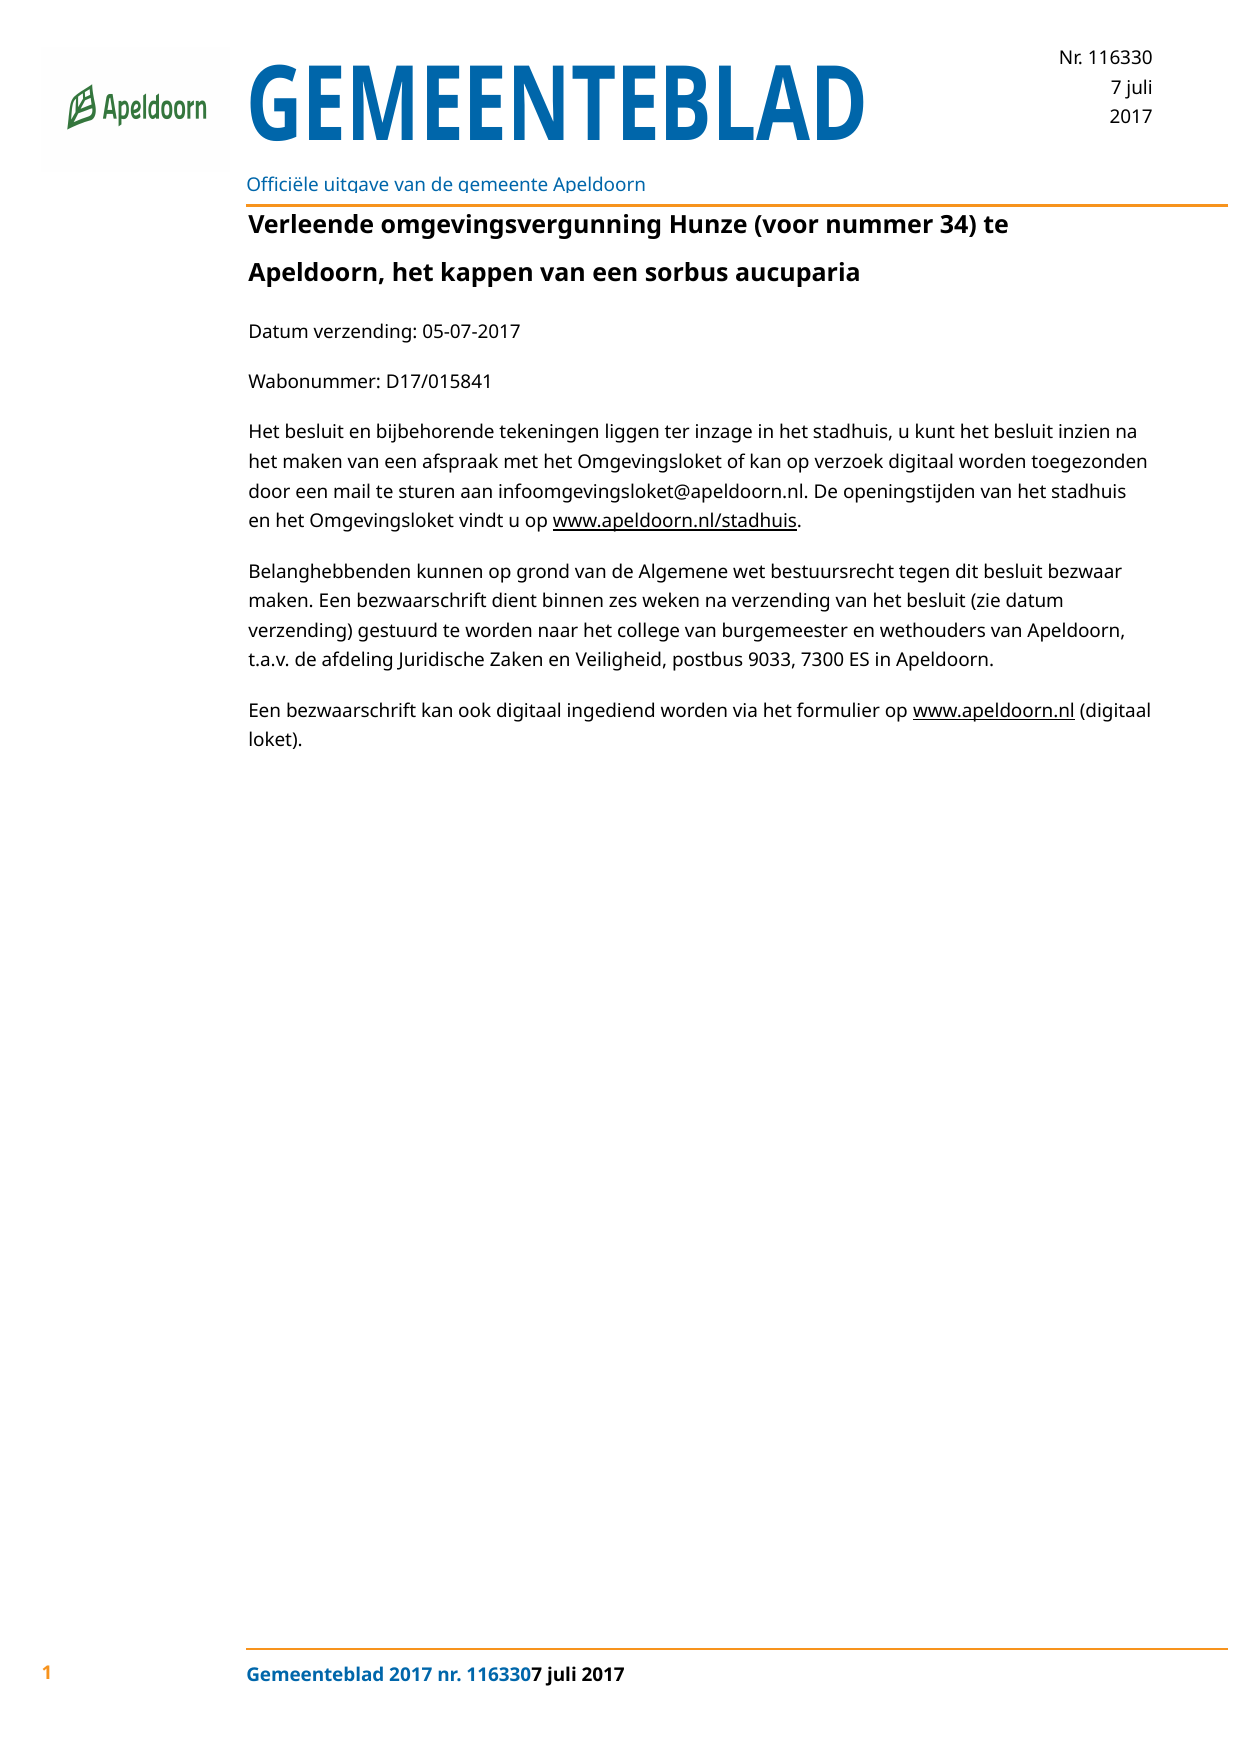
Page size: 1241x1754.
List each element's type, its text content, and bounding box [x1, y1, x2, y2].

text Het besluit en bijbehorende tekeningen liggen ter inzage in het stadhuis, u kunt het besluit inzien na het maken van een afspraak met het Omgevingsloket of kan op verzoek digitaal worden toegezonden door een mail te sturen aan infoomgevingsloket@apeldoorn.nl. De openingstijden van het stadhuis en het Omgevingsloket vindt u op www.apeldoorn.nl/stadhuis. [248, 419, 1152, 533]
picture [41, 47, 231, 172]
text Verleende omgevingsvergunning Hunze (voor nummer 34) te Apeldoorn, het kappen van een sorbus aucuparia [248, 207, 1152, 288]
text Belanghebbenden kunnen op grond van de Algemene wet bestuursrecht tegen dit besluit bezwaar maken. Een bezwaarschrift dient binnen zes weken na verzending van het besluit (zie datum verzending) gestuurd te worden naar het college van burgemeester en wethouders van Apeldoorn, t.a.v. de afdeling Juridische Zaken en Veiligheid, postbus 9033, 7300 ES in Apeldoorn. [248, 558, 1152, 672]
text Een bezwaarschrift kan ook digitaal ingediend worden via het formulier op www.apeldoorn.nl (digitaal loket). [248, 697, 1152, 752]
text Wabonummer: D17/015841 [248, 368, 1152, 394]
text Datum verzending: 05-07-2017 [248, 318, 1152, 344]
